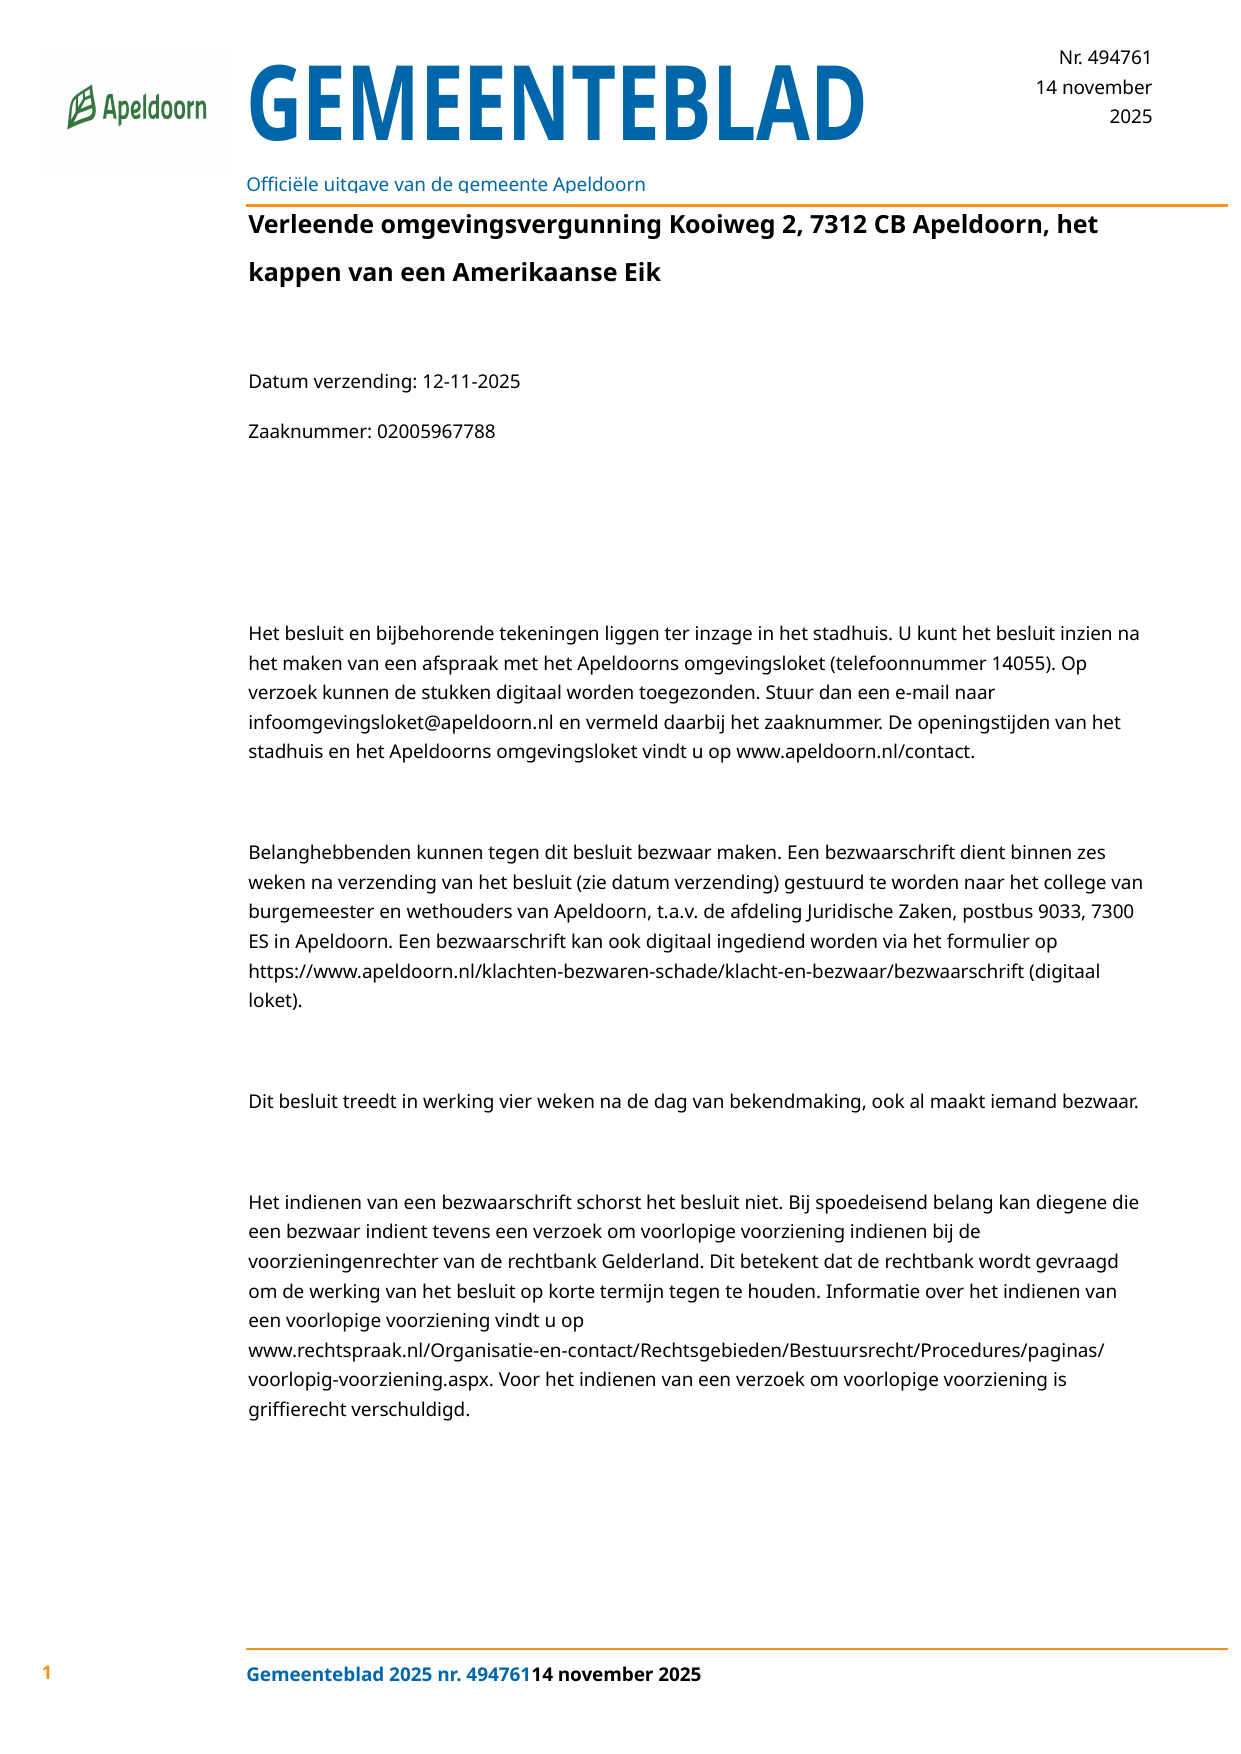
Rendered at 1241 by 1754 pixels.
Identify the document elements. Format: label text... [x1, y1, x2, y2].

text Belanghebbenden kunnen tegen dit besluit bezwaar maken. Een bezwaarschrift dient binnen zes weken na verzending van het besluit (zie datum verzending) gestuurd te worden naar het college van burgemeester en wethouders van Apeldoorn, t.a.v. de afdeling Juridische Zaken, postbus 9033, 7300 ES in Apeldoorn. Een bezwaarschrift kan ook digitaal ingediend worden via het formulier op https://www.apeldoorn.nl/klachten-bezwaren-schade/klacht-en-bezwaar/bezwaarschrift (digitaal loket). [248, 839, 1152, 1013]
text Zaaknummer: 02005967788 [248, 419, 1152, 444]
text Het indienen van een bezwaarschrift schorst het besluit niet. Bij spoedeisend belang kan diegene die een bezwaar indient tevens een verzoek om voorlopige voorziening indienen bij de voorzieningenrechter van de rechtbank Gelderland. Dit betekent dat de rechtbank wordt gevraagd om de werking van het besluit op korte termijn tegen te houden. Informatie over het indienen van een voorlopige voorziening vindt u op www.rechtspraak.nl/Organisatie-en-contact/Rechtsgebieden/Bestuursrecht/Procedures/paginas/voorlopig-voorziening.aspx. Voor het indienen van een verzoek om voorlopige voorziening is griffierecht verschuldigd. [248, 1189, 1152, 1422]
text Dit besluit treedt in werking vier weken na de dag van bekendmaking, ook al maakt iemand bezwaar. [248, 1088, 1152, 1114]
picture [41, 47, 231, 172]
text Datum verzending: 12-11-2025 [248, 368, 1152, 394]
text Verleende omgevingsvergunning Kooiweg 2, 7312 CB Apeldoorn, het kappen van een Amerikaanse Eik [248, 207, 1152, 288]
text Het besluit en bijbehorende tekeningen liggen ter inzage in het stadhuis. U kunt het besluit inzien na het maken van een afspraak met het Apeldoorns omgevingsloket (telefoonnummer 14055). Op verzoek kunnen de stukken digitaal worden toegezonden. Stuur dan een e-mail naar infoomgevingsloket@apeldoorn.nl en vermeld daarbij het zaaknummer. De openingstijden van het stadhuis en het Apeldoorns omgevingsloket vindt u op www.apeldoorn.nl/contact. [248, 620, 1152, 764]
